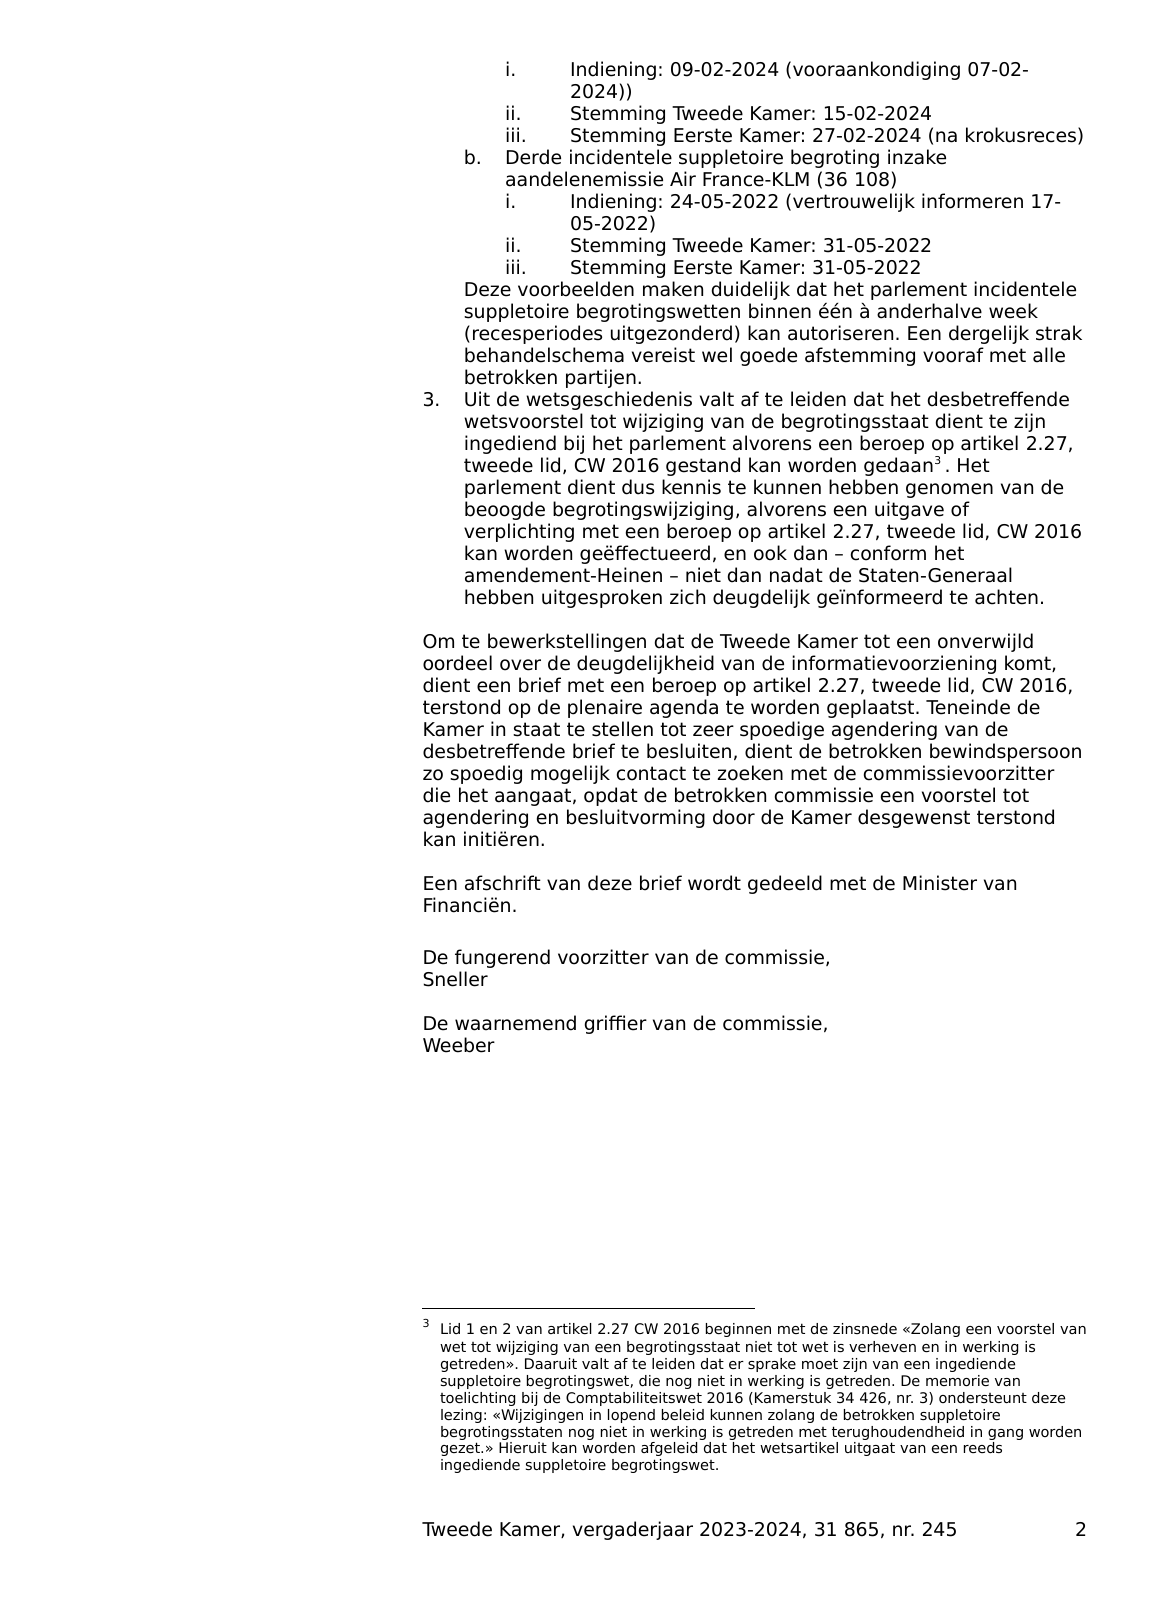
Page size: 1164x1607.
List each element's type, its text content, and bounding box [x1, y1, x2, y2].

text Deze voorbeelden maken duidelijk dat het parlement incidentele suppletoire begrotingswetten binnen één à anderhalve week (recesperiodes uitgezonderd) kan autoriseren. Een dergelijk strak behandelschema vereist wel goede afstemming vooraf met alle betrokken partijen. [464, 279, 1087, 389]
text Lid 1 en 2 van artikel 2.27 CW 2016 beginnen met de zinsnede «Zolang een voorstel van wet tot wijziging van een begrotingsstaat niet tot wet is verheven en in werking is getreden». Daaruit valt af te leiden dat er sprake moet zijn van een ingediende suppletoire begrotingswet, die nog niet in werking is getreden. De memorie van toelichting bij de Comptabiliteitswet 2016 (Kamerstuk 34 426, nr. 3) ondersteunt deze lezing: «Wijzigingen in lopend beleid kunnen zolang de betrokken suppletoire begrotingsstaten nog niet in werking is getreden met terughoudendheid in gang worden gezet.» Hieruit kan worden afgeleid dat het wetsartikel uitgaat van een reeds ingediende suppletoire begrotingswet. [422, 1317, 1087, 1474]
text b. Derde incidentele suppletoire begroting inzake aandelenemissie Air France-KLM (36 108) [464, 147, 1087, 191]
text i. Indiening: 09-02-2024 (vooraankondiging 07-02-2024)) [505, 59, 1087, 103]
text Een afschrift van deze brief wordt gedeeld met de Minister van Financiën. [422, 873, 1087, 917]
text ii. Stemming Tweede Kamer: 15-02-2024 [505, 103, 1087, 125]
text iii. Stemming Eerste Kamer: 27-02-2024 (na krokusreces) [505, 125, 1087, 147]
text iii. Stemming Eerste Kamer: 31-05-2022 [505, 257, 1087, 279]
text 3. Uit de wetsgeschiedenis valt af te leiden dat het desbetreffende wetsvoorstel tot wijziging van de begrotingsstaat dient te zijn ingediend bij het parlement alvorens een beroep op artikel 2.27, tweede lid, CW 2016 gestand kan worden gedaan. Het parlement dient dus kennis te kunnen hebben genomen van de beoogde begrotingswijziging, alvorens een uitgave of verplichting met een beroep op artikel 2.27, tweede lid, CW 2016 kan worden geëffectueerd, en ook dan – conform het amendement-Heinen – niet dan nadat de Staten-Generaal hebben uitgesproken zich deugdelijk geïnformeerd te achten. [422, 389, 1087, 608]
text De fungerend voorzitter van de commissie, Sneller [422, 947, 1087, 991]
text Om te bewerkstellingen dat de Tweede Kamer tot een onverwijld oordeel over de deugdelijkheid van de informatievoorziening komt, dient een brief met een beroep op artikel 2.27, tweede lid, CW 2016, terstond op de plenaire agenda te worden geplaatst. Teneinde de Kamer in staat te stellen tot zeer spoedige agendering van de desbetreffende brief te besluiten, dient de betrokken bewindspersoon zo spoedig mogelijk contact te zoeken met de commissievoorzitter die het aangaat, opdat de betrokken commissie een voorstel tot agendering en besluitvorming door de Kamer desgewenst terstond kan initiëren. [422, 631, 1087, 851]
text i. Indiening: 24-05-2022 (vertrouwelijk informeren 17-05-2022) [505, 191, 1087, 235]
text De waarnemend griffier van de commissie, Weeber [422, 1013, 1087, 1057]
text ii. Stemming Tweede Kamer: 31-05-2022 [505, 235, 1087, 257]
